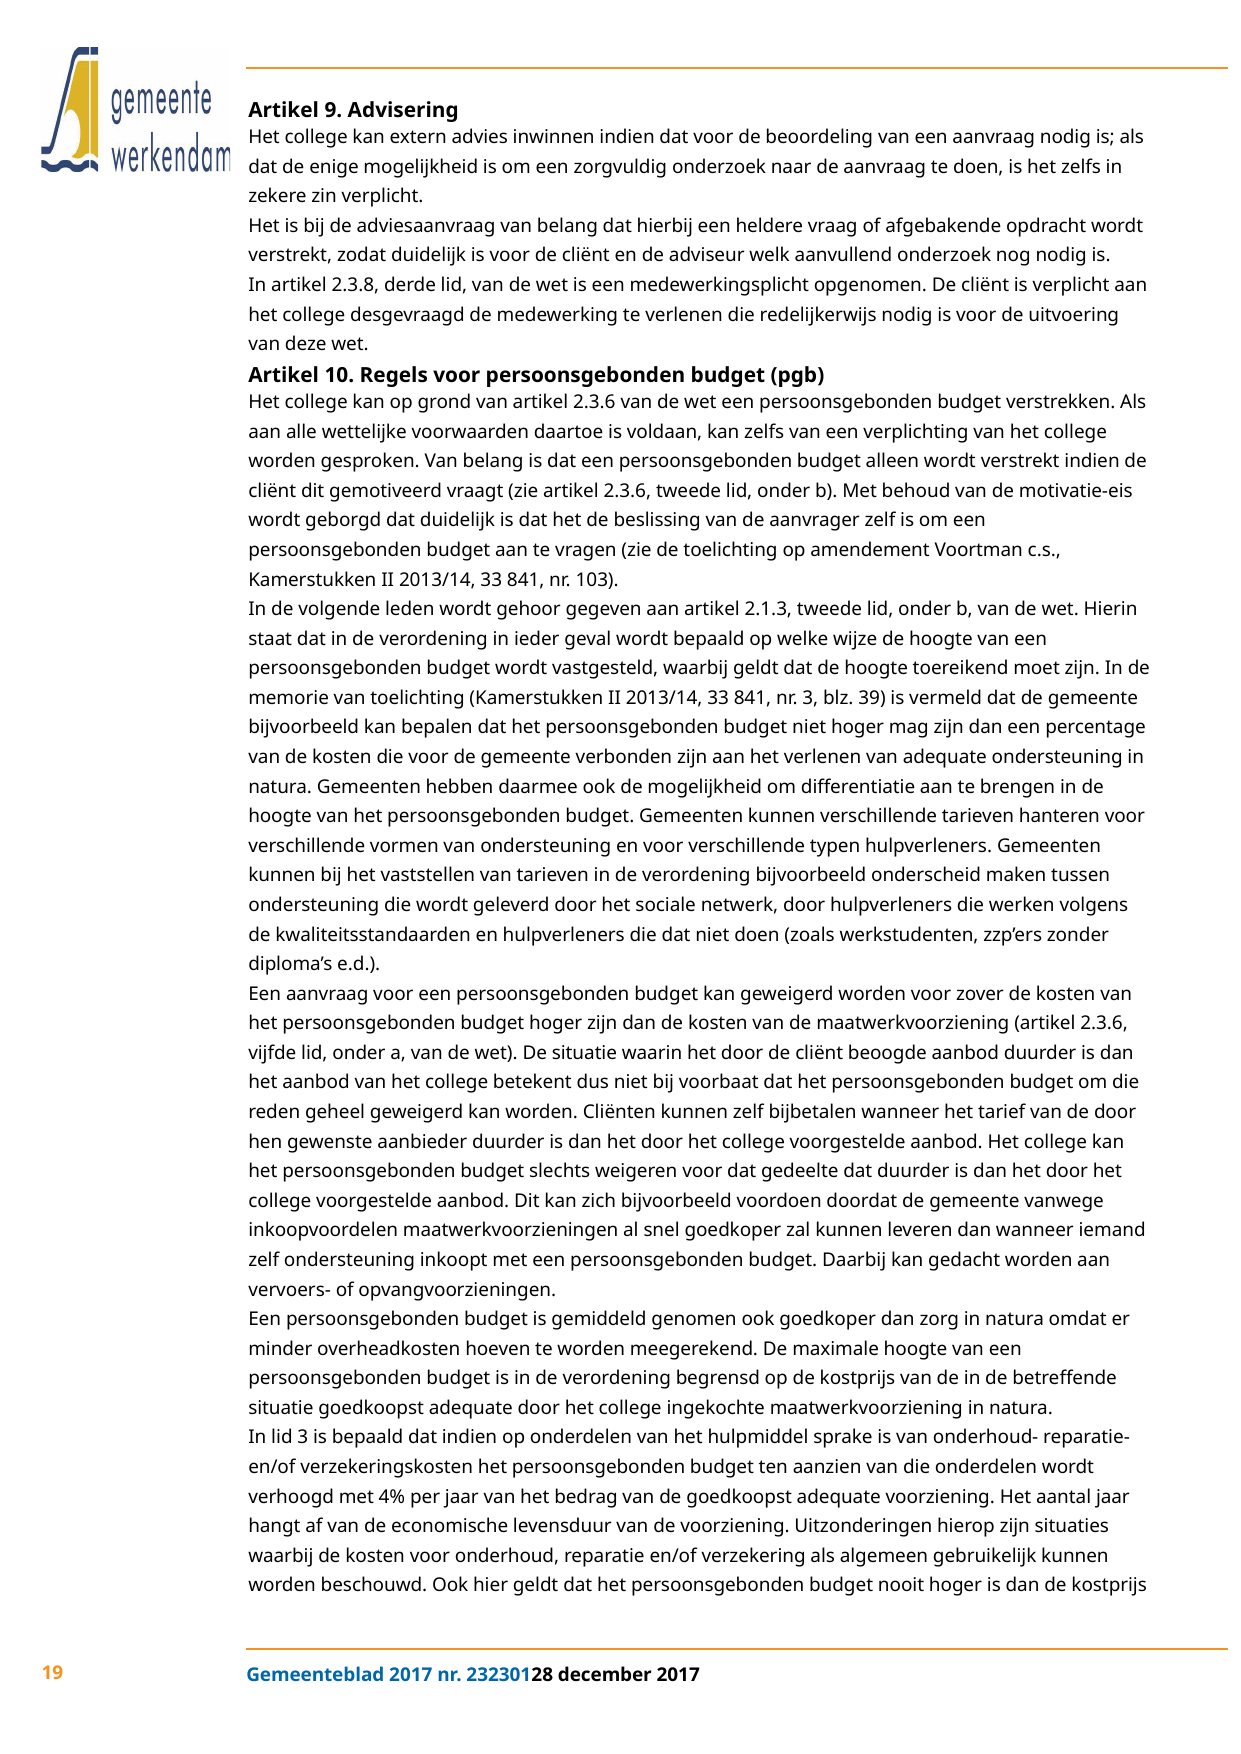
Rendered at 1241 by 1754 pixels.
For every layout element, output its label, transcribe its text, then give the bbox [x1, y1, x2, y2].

text Artikel 10. Regels voor persoonsgebonden budget (pgb) [248, 360, 1152, 388]
text In lid 3 is bepaald dat indien op onderdelen van het hulpmiddel sprake is van onderhoud- reparatie- en/of verzekeringskosten het persoonsgebonden budget ten aanzien van die onderdelen wordt verhoogd met 4% per jaar van het bedrag van de goedkoopst adequate voorziening. Het aantal jaar hangt af van de economische levensduur van de voorziening. Uitzonderingen hierop zijn situaties waarbij de kosten voor onderhoud, reparatie en/of verzekering als algemeen gebruikelijk kunnen worden beschouwd. Ook hier geldt dat het persoonsgebonden budget nooit hoger is dan de kostprijs [248, 1424, 1152, 1597]
text Een aanvraag voor een persoonsgebonden budget kan geweigerd worden voor zover de kosten van het persoonsgebonden budget hoger zijn dan de kosten van de maatwerkvoorziening (artikel 2.3.6, vijfde lid, onder a, van de wet). De situatie waarin het door de cliënt beoogde aanbod duurder is dan het aanbod van het college betekent dus niet bij voorbaat dat het persoonsgebonden budget om die reden geheel geweigerd kan worden. Cliënten kunnen zelf bijbetalen wanneer het tarief van de door hen gewenste aanbieder duurder is dan het door het college voorgestelde aanbod. Het college kan het persoonsgebonden budget slechts weigeren voor dat gedeelte dat duurder is dan het door het college voorgestelde aanbod. Dit kan zich bijvoorbeeld voordoen doordat de gemeente vanwege inkoopvoordelen maatwerkvoorzieningen al snel goedkoper zal kunnen leveren dan wanneer iemand zelf ondersteuning inkoopt met een persoonsgebonden budget. Daarbij kan gedacht worden aan vervoers- of opvangvoorzieningen. [248, 980, 1152, 1302]
text Het college kan op grond van artikel 2.3.6 van de wet een persoonsgebonden budget verstrekken. Als aan alle wettelijke voorwaarden daartoe is voldaan, kan zelfs van een verplichting van het college worden gesproken. Van belang is dat een persoonsgebonden budget alleen wordt verstrekt indien de cliënt dit gemotiveerd vraagt (zie artikel 2.3.6, tweede lid, onder b). Met behoud van de motivatie-eis wordt geborgd dat duidelijk is dat het de beslissing van de aanvrager zelf is om een persoonsgebonden budget aan te vragen (zie de toelichting op amendement Voortman c.s., Kamerstukken II 2013/14, 33 841, nr. 103). [248, 388, 1152, 592]
picture [41, 47, 231, 172]
text Het college kan extern advies inwinnen indien dat voor de beoordeling van een aanvraag nodig is; als dat de enige mogelijkheid is om een zorgvuldig onderzoek naar de aanvraag te doen, is het zelfs in zekere zin verplicht. [248, 123, 1152, 208]
text In artikel 2.3.8, derde lid, van de wet is een medewerkingsplicht opgenomen. De cliënt is verplicht aan het college desgevraagd de medewerking te verlenen die redelijkerwijs nodig is voor de uitvoering van deze wet. [248, 271, 1152, 356]
text Artikel 9. Advisering [248, 95, 1152, 123]
text In de volgende leden wordt gehoor gegeven aan artikel 2.1.3, tweede lid, onder b, van de wet. Hierin staat dat in de verordening in ieder geval wordt bepaald op welke wijze de hoogte van een persoonsgebonden budget wordt vastgesteld, waarbij geldt dat de hoogte toereikend moet zijn. In de memorie van toelichting (Kamerstukken II 2013/14, 33 841, nr. 3, blz. 39) is vermeld dat de gemeente bijvoorbeeld kan bepalen dat het persoonsgebonden budget niet hoger mag zijn dan een percentage van de kosten die voor de gemeente verbonden zijn aan het verlenen van adequate ondersteuning in natura. Gemeenten hebben daarmee ook de mogelijkheid om differentiatie aan te brengen in de hoogte van het persoonsgebonden budget. Gemeenten kunnen verschillende tarieven hanteren voor verschillende vormen van ondersteuning en voor verschillende typen hulpverleners. Gemeenten kunnen bij het vaststellen van tarieven in de verordening bijvoorbeeld onderscheid maken tussen ondersteuning die wordt geleverd door het sociale netwerk, door hulpverleners die werken volgens de kwaliteitsstandaarden en hulpverleners die dat niet doen (zoals werkstudenten, zzp’ers zonder diploma’s e.d.). [248, 595, 1152, 976]
text Het is bij de adviesaanvraag van belang dat hierbij een heldere vraag of afgebakende opdracht wordt verstrekt, zodat duidelijk is voor de cliënt en de adviseur welk aanvullend onderzoek nog nodig is. [248, 212, 1152, 267]
text Een persoonsgebonden budget is gemiddeld genomen ook goedkoper dan zorg in natura omdat er minder overheadkosten hoeven te worden meegerekend. De maximale hoogte van een persoonsgebonden budget is in de verordening begrensd op de kostprijs van de in de betreffende situatie goedkoopst adequate door het college ingekochte maatwerkvoorziening in natura. [248, 1305, 1152, 1420]
